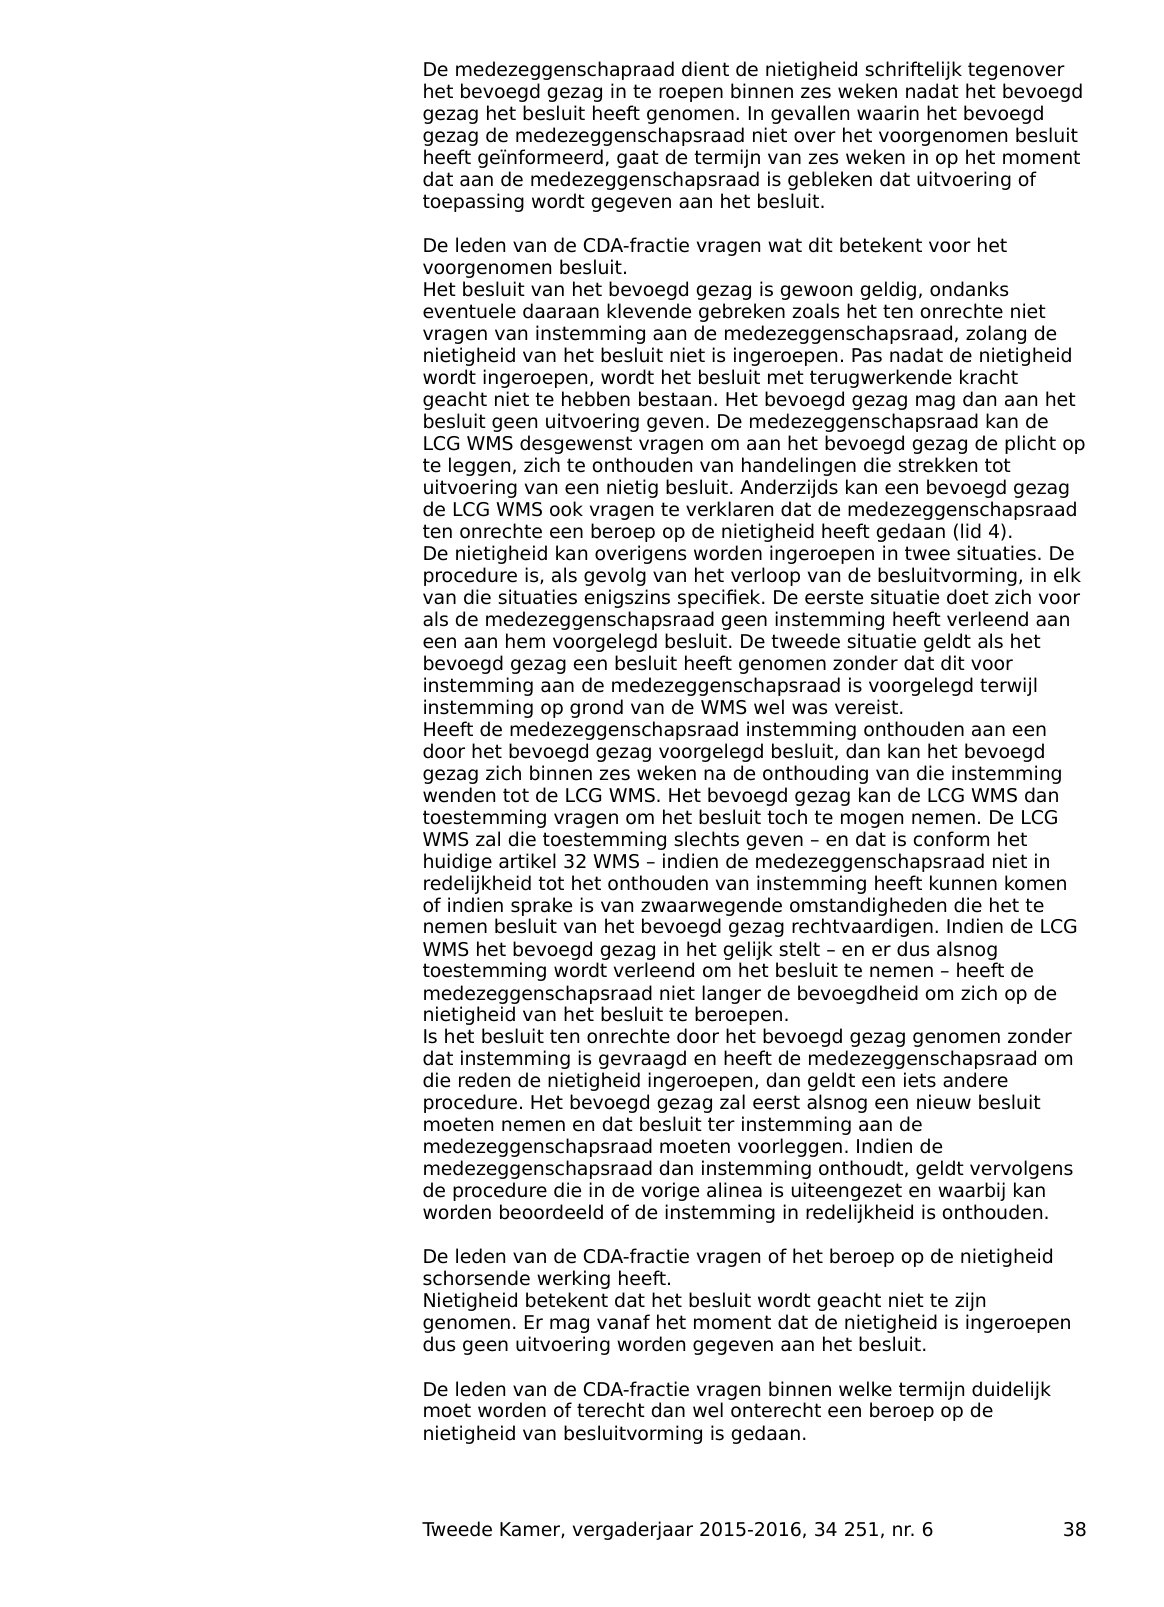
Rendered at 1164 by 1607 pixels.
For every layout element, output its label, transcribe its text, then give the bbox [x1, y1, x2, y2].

text Heeft de medezeggenschapsraad instemming onthouden aan een door het bevoegd gezag voorgelegd besluit, dan kan het bevoegd gezag zich binnen zes weken na de onthouding van die instemming wenden tot de LCG WMS. Het bevoegd gezag kan de LCG WMS dan toestemming vragen om het besluit toch te mogen nemen. De LCG WMS zal die toestemming slechts geven – en dat is conform het huidige artikel 32 WMS – indien de medezeggenschapsraad niet in redelijkheid tot het onthouden van instemming heeft kunnen komen of indien sprake is van zwaarwegende omstandigheden die het te nemen besluit van het bevoegd gezag rechtvaardigen. Indien de LCG WMS het bevoegd gezag in het gelijk stelt – en er dus alsnog toestemming wordt verleend om het besluit te nemen – heeft de medezeggenschapsraad niet langer de bevoegdheid om zich op de nietigheid van het besluit te beroepen. [422, 719, 1087, 1026]
text De medezeggenschapraad dient de nietigheid schriftelijk tegenover het bevoegd gezag in te roepen binnen zes weken nadat het bevoegd gezag het besluit heeft genomen. In gevallen waarin het bevoegd gezag de medezeggenschapsraad niet over het voorgenomen besluit heeft geïnformeerd, gaat de termijn van zes weken in op het moment dat aan de medezeggenschapsraad is gebleken dat uitvoering of toepassing wordt gegeven aan het besluit. [422, 59, 1087, 213]
text De leden van de CDA-fractie vragen binnen welke termijn duidelijk moet worden of terecht dan wel onterecht een beroep op de nietigheid van besluitvorming is gedaan. [422, 1378, 1087, 1444]
text Nietigheid betekent dat het besluit wordt geacht niet te zijn genomen. Er mag vanaf het moment dat de nietigheid is ingeroepen dus geen uitvoering worden gegeven aan het besluit. [422, 1290, 1087, 1356]
text De leden van de CDA-fractie vragen wat dit betekent voor het voorgenomen besluit. [422, 235, 1087, 279]
text De leden van de CDA-fractie vragen of het beroep op de nietigheid schorsende werking heeft. [422, 1246, 1087, 1290]
text Is het besluit ten onrechte door het bevoegd gezag genomen zonder dat instemming is gevraagd en heeft de medezeggenschapsraad om die reden de nietigheid ingeroepen, dan geldt een iets andere procedure. Het bevoegd gezag zal eerst alsnog een nieuw besluit moeten nemen en dat besluit ter instemming aan de medezeggenschapsraad moeten voorleggen. Indien de medezeggenschapsraad dan instemming onthoudt, geldt vervolgens de procedure die in de vorige alinea is uiteengezet en waarbij kan worden beoordeeld of de instemming in redelijkheid is onthouden. [422, 1026, 1087, 1224]
text De nietigheid kan overigens worden ingeroepen in twee situaties. De procedure is, als gevolg van het verloop van de besluitvorming, in elk van die situaties enigszins specifiek. De eerste situatie doet zich voor als de medezeggenschapsraad geen instemming heeft verleend aan een aan hem voorgelegd besluit. De tweede situatie geldt als het bevoegd gezag een besluit heeft genomen zonder dat dit voor instemming aan de medezeggenschapsraad is voorgelegd terwijl instemming op grond van de WMS wel was vereist. [422, 543, 1087, 719]
text Het besluit van het bevoegd gezag is gewoon geldig, ondanks eventuele daaraan klevende gebreken zoals het ten onrechte niet vragen van instemming aan de medezeggenschapsraad, zolang de nietigheid van het besluit niet is ingeroepen. Pas nadat de nietigheid wordt ingeroepen, wordt het besluit met terugwerkende kracht geacht niet te hebben bestaan. Het bevoegd gezag mag dan aan het besluit geen uitvoering geven. De medezeggenschapsraad kan de LCG WMS desgewenst vragen om aan het bevoegd gezag de plicht op te leggen, zich te onthouden van handelingen die strekken tot uitvoering van een nietig besluit. Anderzijds kan een bevoegd gezag de LCG WMS ook vragen te verklaren dat de medezeggenschapsraad ten onrechte een beroep op de nietigheid heeft gedaan (lid 4). [422, 279, 1087, 543]
